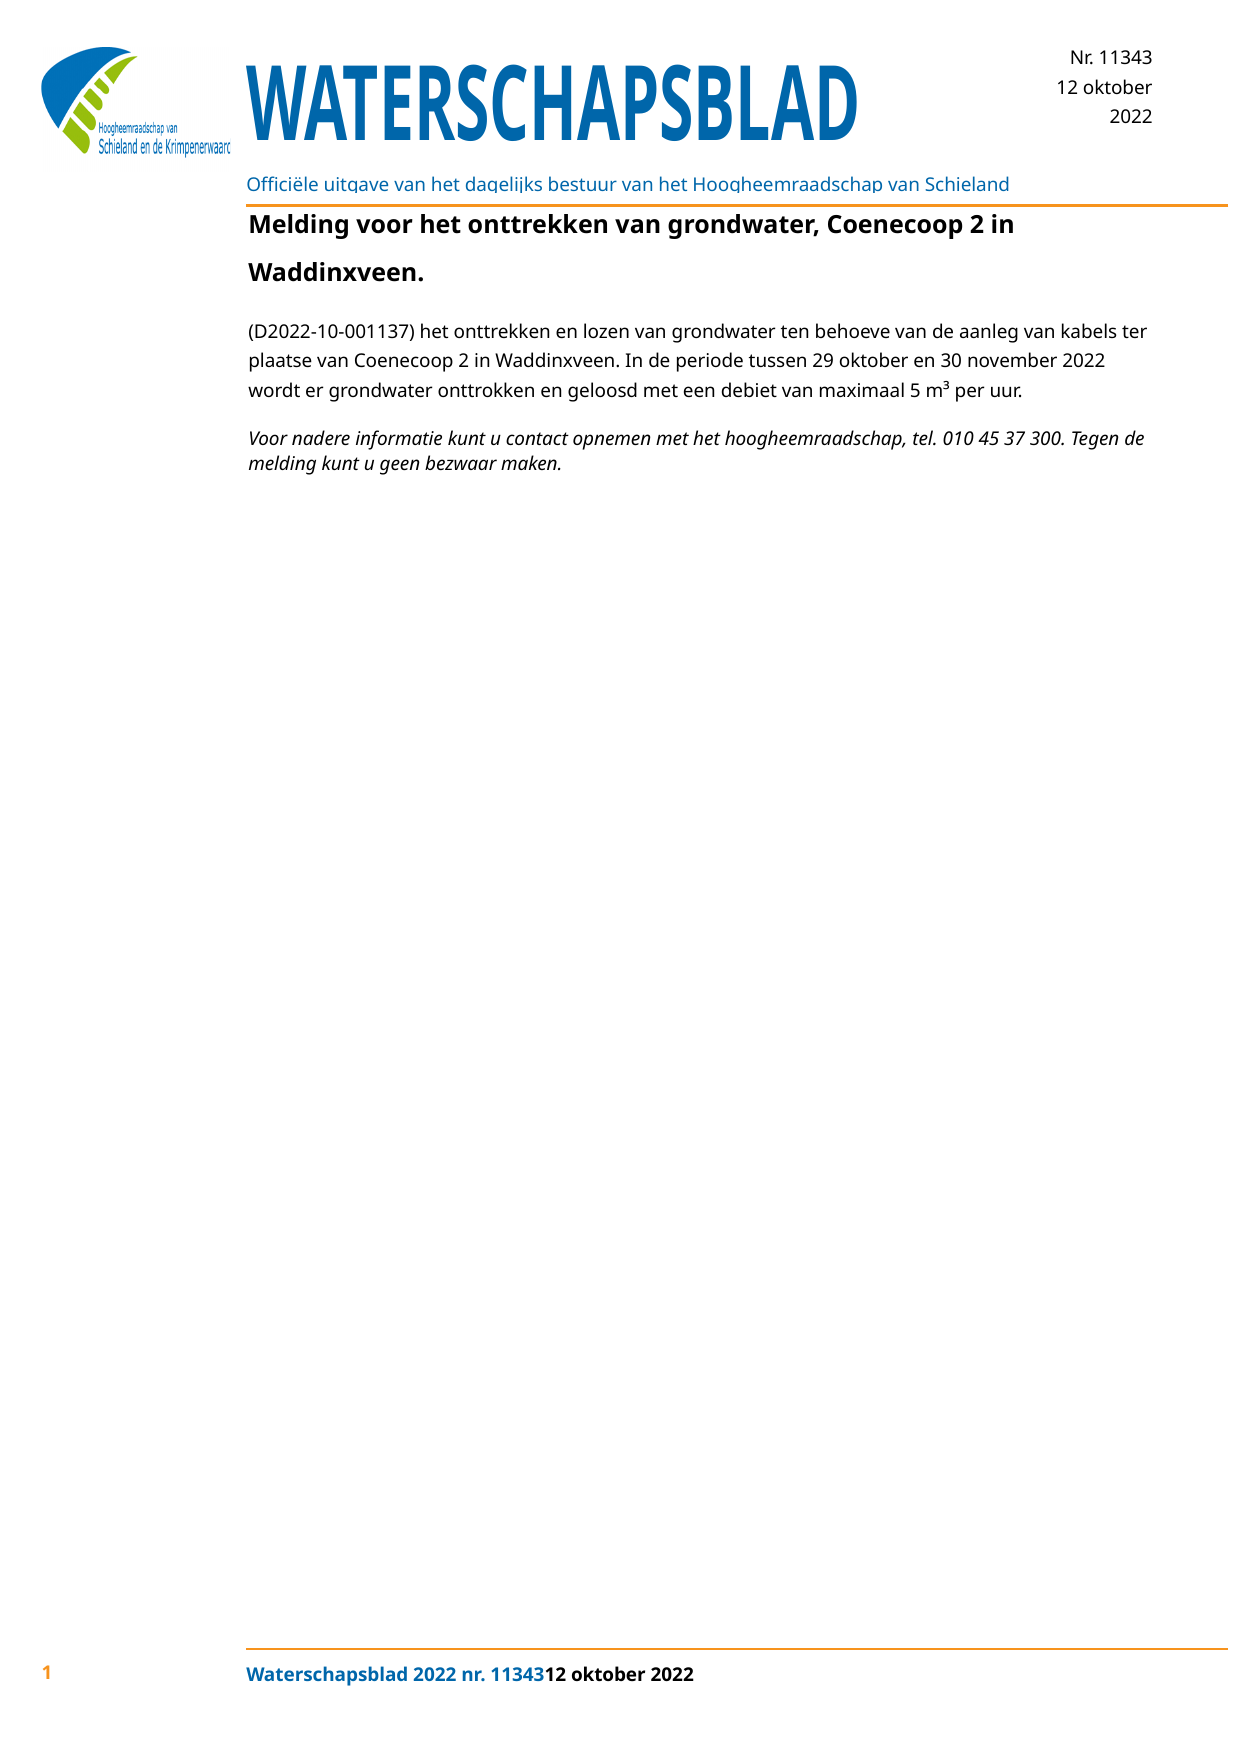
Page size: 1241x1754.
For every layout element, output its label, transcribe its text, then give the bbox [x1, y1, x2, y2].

text Voor nadere informatie kunt u contact opnemen met het hoogheemraadschap, tel. 010 45 37 300. Tegen de melding kunt u geen bezwaar maken. [248, 425, 1152, 476]
picture [41, 47, 231, 172]
text (D2022-10-001137) het onttrekken en lozen van grondwater ten behoeve van de aanleg van kabels ter plaatse van Coenecoop 2 in Waddinxveen. In de periode tussen 29 oktober en 30 november 2022 wordt er grondwater onttrokken en geloosd met een debiet van maximaal 5 m³ per uur. [248, 318, 1152, 403]
text Melding voor het onttrekken van grondwater, Coenecoop 2 in Waddinxveen. [248, 207, 1152, 288]
